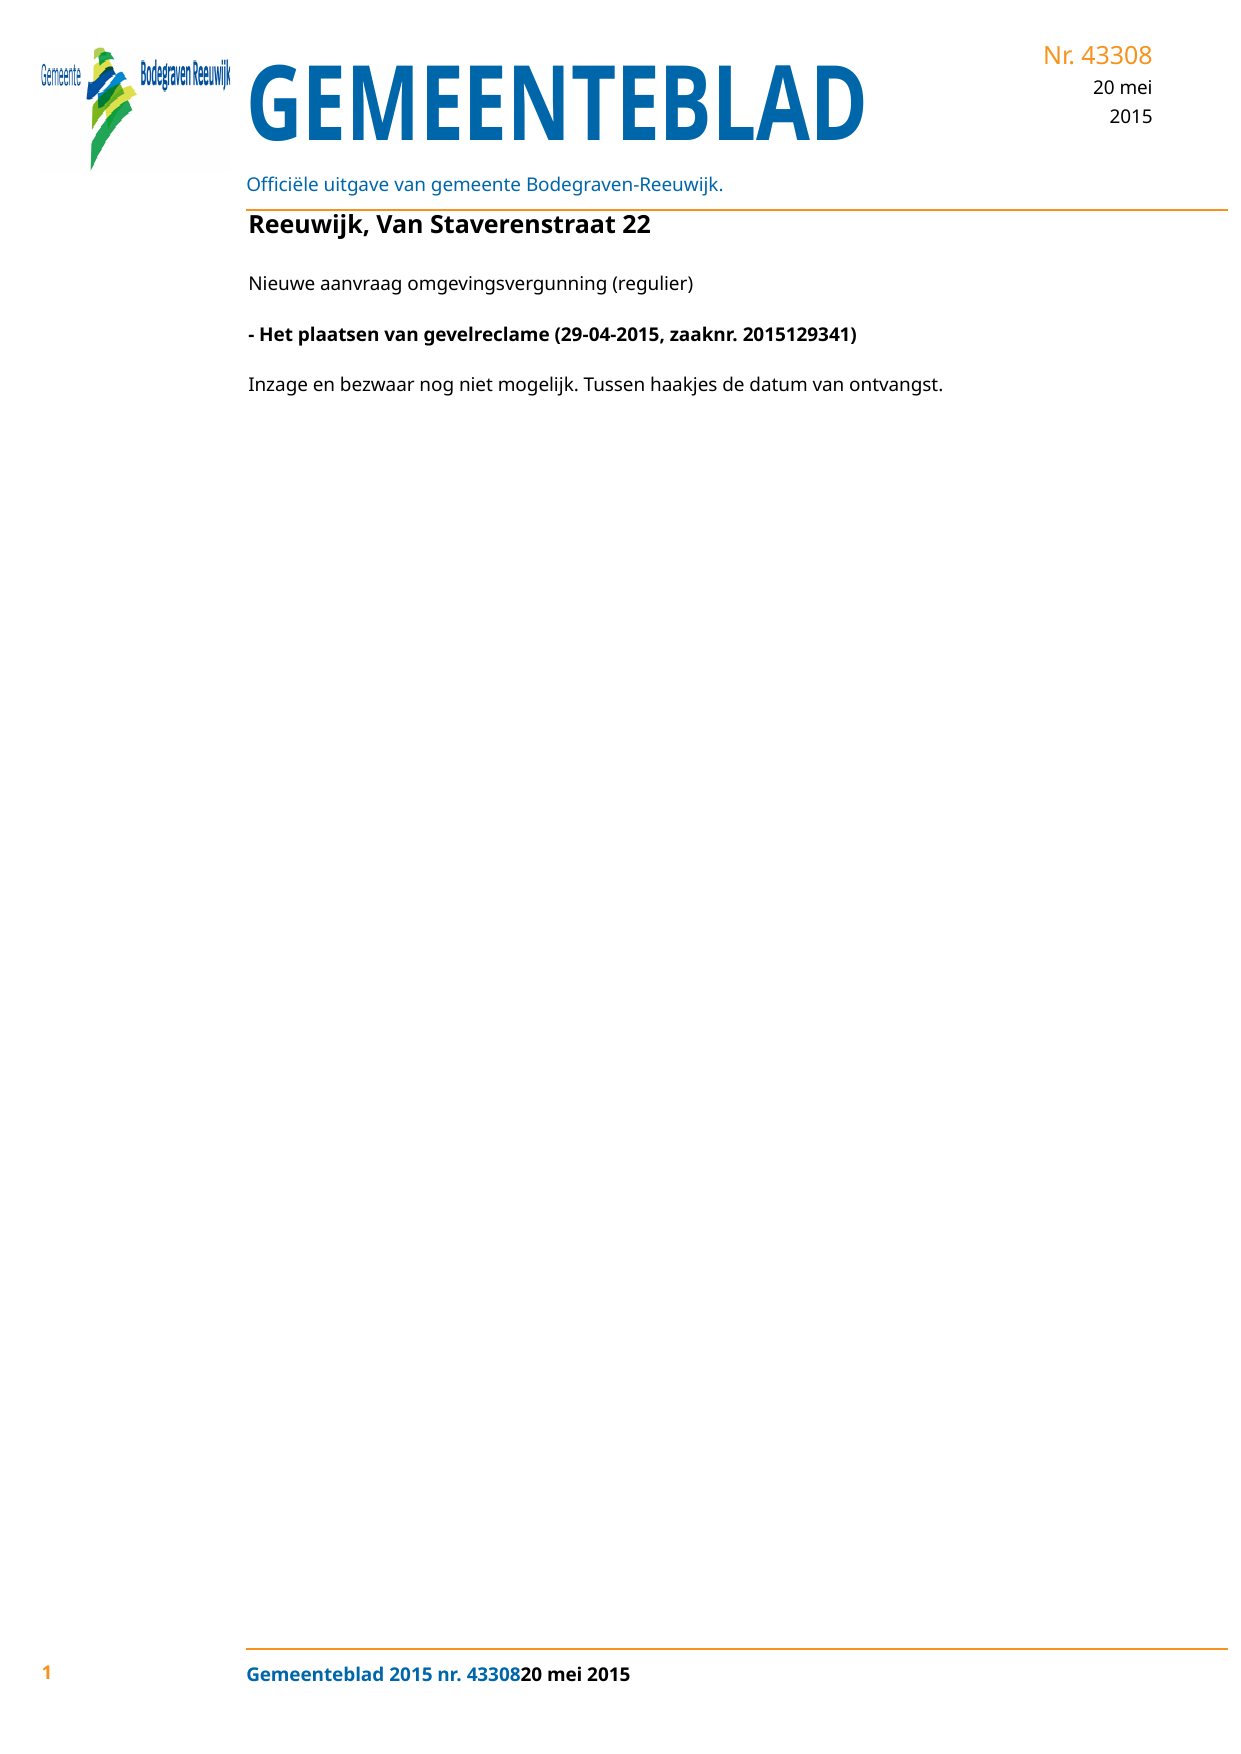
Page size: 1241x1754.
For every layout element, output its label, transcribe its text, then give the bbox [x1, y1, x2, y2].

text Nieuwe aanvraag omgevingsvergunning (regulier) [248, 270, 1152, 296]
text - Het plaatsen van gevelreclame (29‑04‑2015, zaaknr. 2015129341) [248, 321, 1152, 346]
picture [41, 47, 231, 172]
text Reeuwijk, Van Staverenstraat 22 [248, 211, 1152, 241]
text Inzage en bezwaar nog niet mogelijk. Tussen haakjes de datum van ontvangst. [248, 371, 1152, 397]
